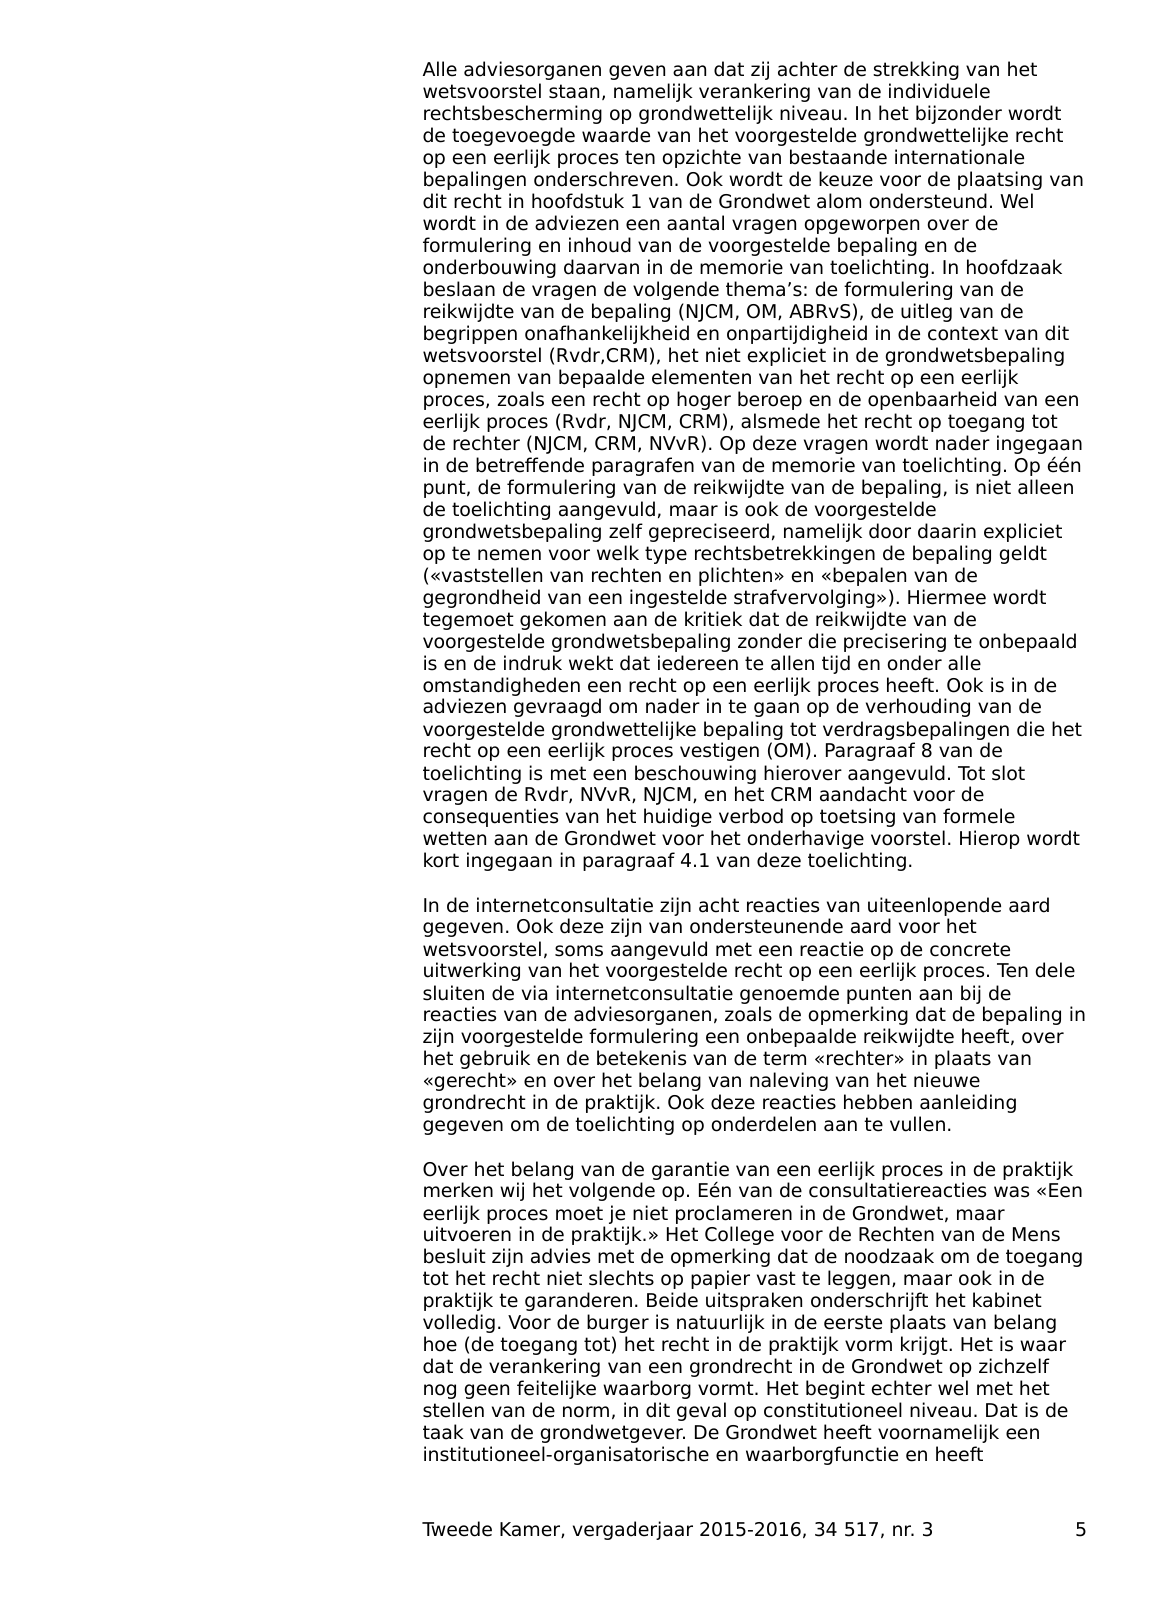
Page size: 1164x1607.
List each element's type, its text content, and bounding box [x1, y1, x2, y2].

text Alle adviesorganen geven aan dat zij achter de strekking van het wetsvoorstel staan, namelijk verankering van de individuele rechtsbescherming op grondwettelijk niveau. In het bijzonder wordt de toegevoegde waarde van het voorgestelde grondwettelijke recht op een eerlijk proces ten opzichte van bestaande internationale bepalingen onderschreven. Ook wordt de keuze voor de plaatsing van dit recht in hoofdstuk 1 van de Grondwet alom ondersteund. Wel wordt in de adviezen een aantal vragen opgeworpen over de formulering en inhoud van de voorgestelde bepaling en de onderbouwing daarvan in de memorie van toelichting. In hoofdzaak beslaan de vragen de volgende thema’s: de formulering van de reikwijdte van de bepaling (NJCM, OM, ABRvS), de uitleg van de begrippen onafhankelijkheid en onpartijdigheid in de context van dit wetsvoorstel (Rvdr,CRM), het niet expliciet in de grondwetsbepaling opnemen van bepaalde elementen van het recht op een eerlijk proces, zoals een recht op hoger beroep en de openbaarheid van een eerlijk proces (Rvdr, NJCM, CRM), alsmede het recht op toegang tot de rechter (NJCM, CRM, NVvR). Op deze vragen wordt nader ingegaan in de betreffende paragrafen van de memorie van toelichting. Op één punt, de formulering van de reikwijdte van de bepaling, is niet alleen de toelichting aangevuld, maar is ook de voorgestelde grondwetsbepaling zelf gepreciseerd, namelijk door daarin expliciet op te nemen voor welk type rechtsbetrekkingen de bepaling geldt («vaststellen van rechten en plichten» en «bepalen van de gegrondheid van een ingestelde strafvervolging»). Hiermee wordt tegemoet gekomen aan de kritiek dat de reikwijdte van de voorgestelde grondwetsbepaling zonder die precisering te onbepaald is en de indruk wekt dat iedereen te allen tijd en onder alle omstandigheden een recht op een eerlijk proces heeft. Ook is in de adviezen gevraagd om nader in te gaan op de verhouding van de voorgestelde grondwettelijke bepaling tot verdragsbepalingen die het recht op een eerlijk proces vestigen (OM). Paragraaf 8 van de toelichting is met een beschouwing hierover aangevuld. Tot slot vragen de Rvdr, NVvR, NJCM, en het CRM aandacht voor de consequenties van het huidige verbod op toetsing van formele wetten aan de Grondwet voor het onderhavige voorstel. Hierop wordt kort ingegaan in paragraaf 4.1 van deze toelichting. [422, 59, 1087, 872]
text In de internetconsultatie zijn acht reacties van uiteenlopende aard gegeven. Ook deze zijn van ondersteunende aard voor het wetsvoorstel, soms aangevuld met een reactie op de concrete uitwerking van het voorgestelde recht op een eerlijk proces. Ten dele sluiten de via internetconsultatie genoemde punten aan bij de reacties van de adviesorganen, zoals de opmerking dat de bepaling in zijn voorgestelde formulering een onbepaalde reikwijdte heeft, over het gebruik en de betekenis van de term «rechter» in plaats van «gerecht» en over het belang van naleving van het nieuwe grondrecht in de praktijk. Ook deze reacties hebben aanleiding gegeven om de toelichting op onderdelen aan te vullen. [422, 894, 1087, 1136]
text Over het belang van de garantie van een eerlijk proces in de praktijk merken wij het volgende op. Eén van de consultatiereacties was «Een eerlijk proces moet je niet proclameren in de Grondwet, maar uitvoeren in de praktijk.» Het College voor de Rechten van de Mens besluit zijn advies met de opmerking dat de noodzaak om de toegang tot het recht niet slechts op papier vast te leggen, maar ook in de praktijk te garanderen. Beide uitspraken onderschrijft het kabinet volledig. Voor de burger is natuurlijk in de eerste plaats van belang hoe (de toegang tot) het recht in de praktijk vorm krijgt. Het is waar dat de verankering van een grondrecht in de Grondwet op zichzelf nog geen feitelijke waarborg vormt. Het begint echter wel met het stellen van de norm, in dit geval op constitutioneel niveau. Dat is de taak van de grondwetgever. De Grondwet heeft voornamelijk een institutioneel-organisatorische en waarborgfunctie en heeft [422, 1158, 1087, 1466]
